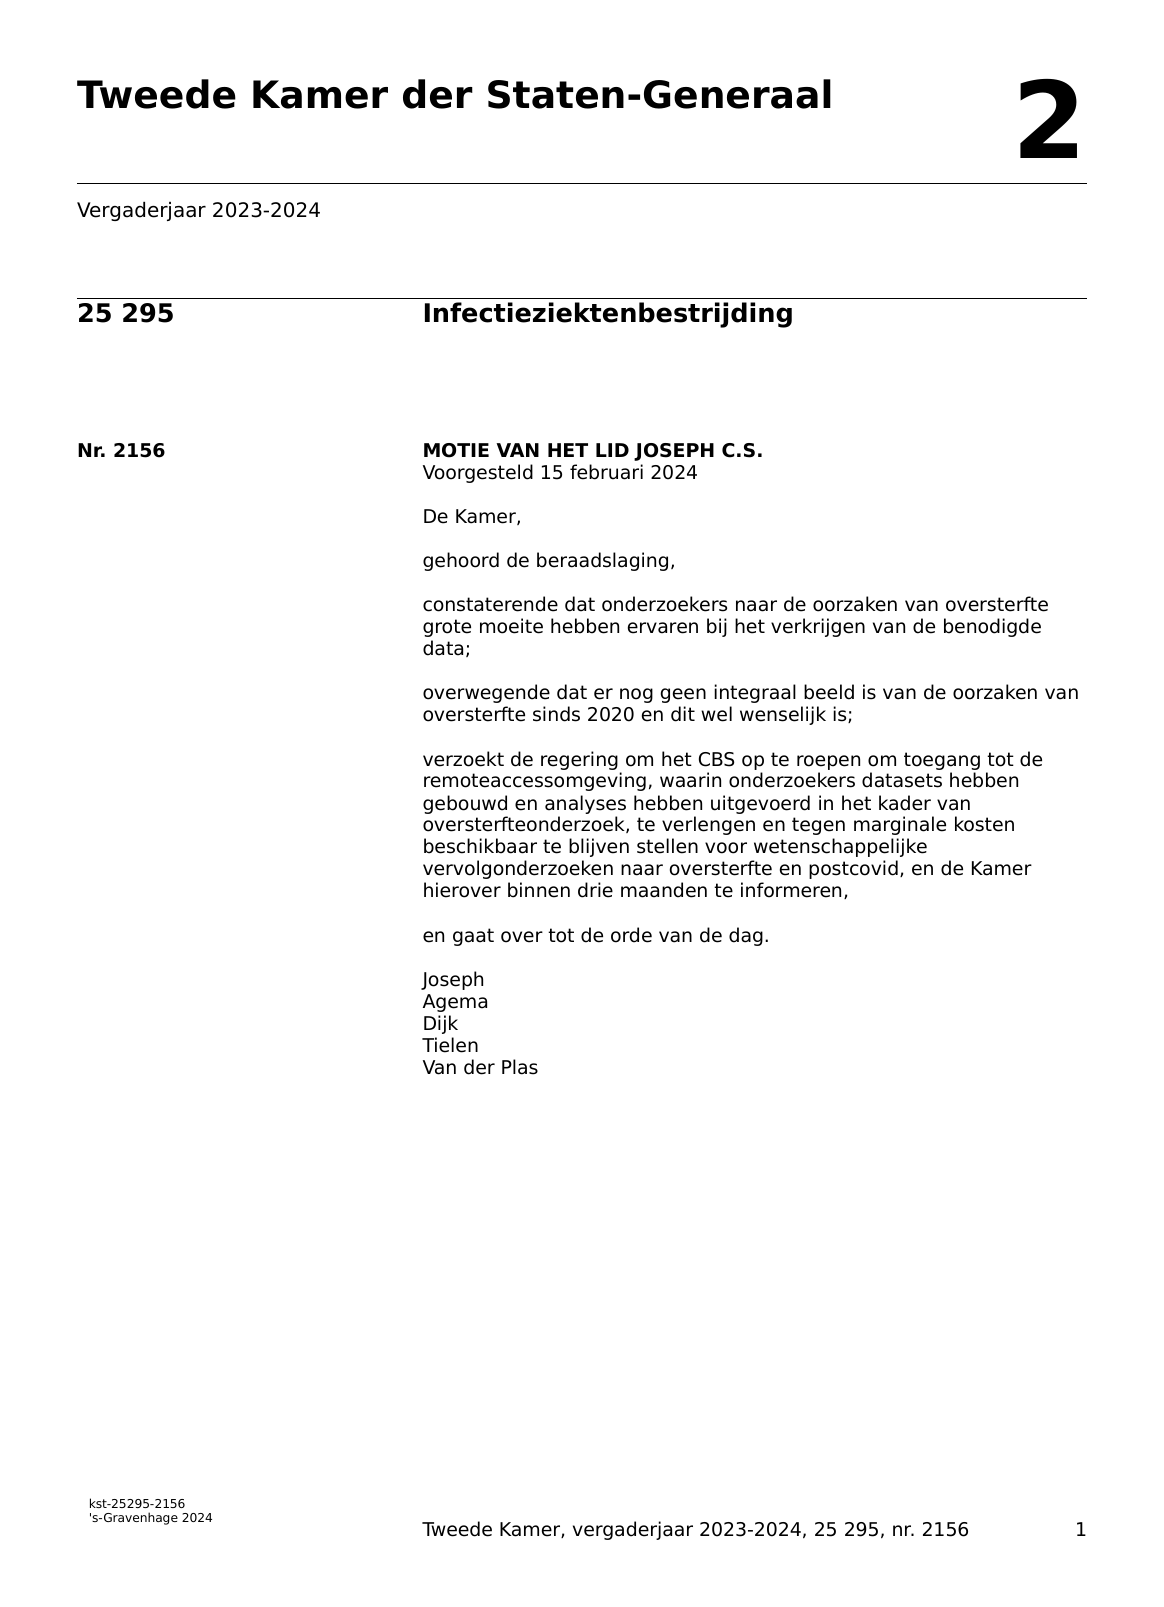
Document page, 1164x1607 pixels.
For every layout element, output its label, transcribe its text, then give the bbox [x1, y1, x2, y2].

text Dijk [422, 1013, 1087, 1034]
text verzoekt de regering om het CBS op te roepen om toegang tot de remoteaccessomgeving, waarin onderzoekers datasets hebben gebouwd en analyses hebben uitgevoerd in het kader van oversterfteonderzoek, te verlengen en tegen marginale kosten beschikbaar te blijven stellen voor wetenschappelijke vervolgonderzoeken naar oversterfte en postcovid, en de Kamer hierover binnen drie maanden te informeren, [422, 748, 1087, 902]
text gehoord de beraadslaging, [422, 550, 1087, 572]
text 's-Gravenhage 2024 [88, 1511, 323, 1525]
text Joseph [422, 969, 1087, 991]
text Van der Plas [422, 1057, 1087, 1078]
table_header Tweede Kamer der Staten-Generaal [77, 59, 886, 183]
text De Kamer, [422, 506, 1087, 528]
text kst-25295-2156 [88, 1497, 323, 1511]
text Tielen [422, 1034, 1087, 1057]
text en gaat over tot de orde van de dag. [422, 924, 1087, 946]
text Voorgesteld 15 februari 2024 [422, 462, 1087, 484]
subtitle 25 295 Infectieziektenbestrijding [77, 299, 1087, 329]
text Agema [422, 991, 1087, 1013]
table_header 2 [886, 59, 1087, 183]
text overwegende dat er nog geen integraal beeld is van de oorzaken van oversterfte sinds 2020 en dit wel wenselijk is; [422, 682, 1087, 726]
subtitle Nr. 2156 MOTIE VAN HET LID JOSEPH C.S. [77, 440, 1087, 462]
table_cell Vergaderjaar 2023-2024 [77, 184, 1087, 298]
text constaterende dat onderzoekers naar de oorzaken van oversterfte grote moeite hebben ervaren bij het verkrijgen van de benodigde data; [422, 594, 1087, 660]
